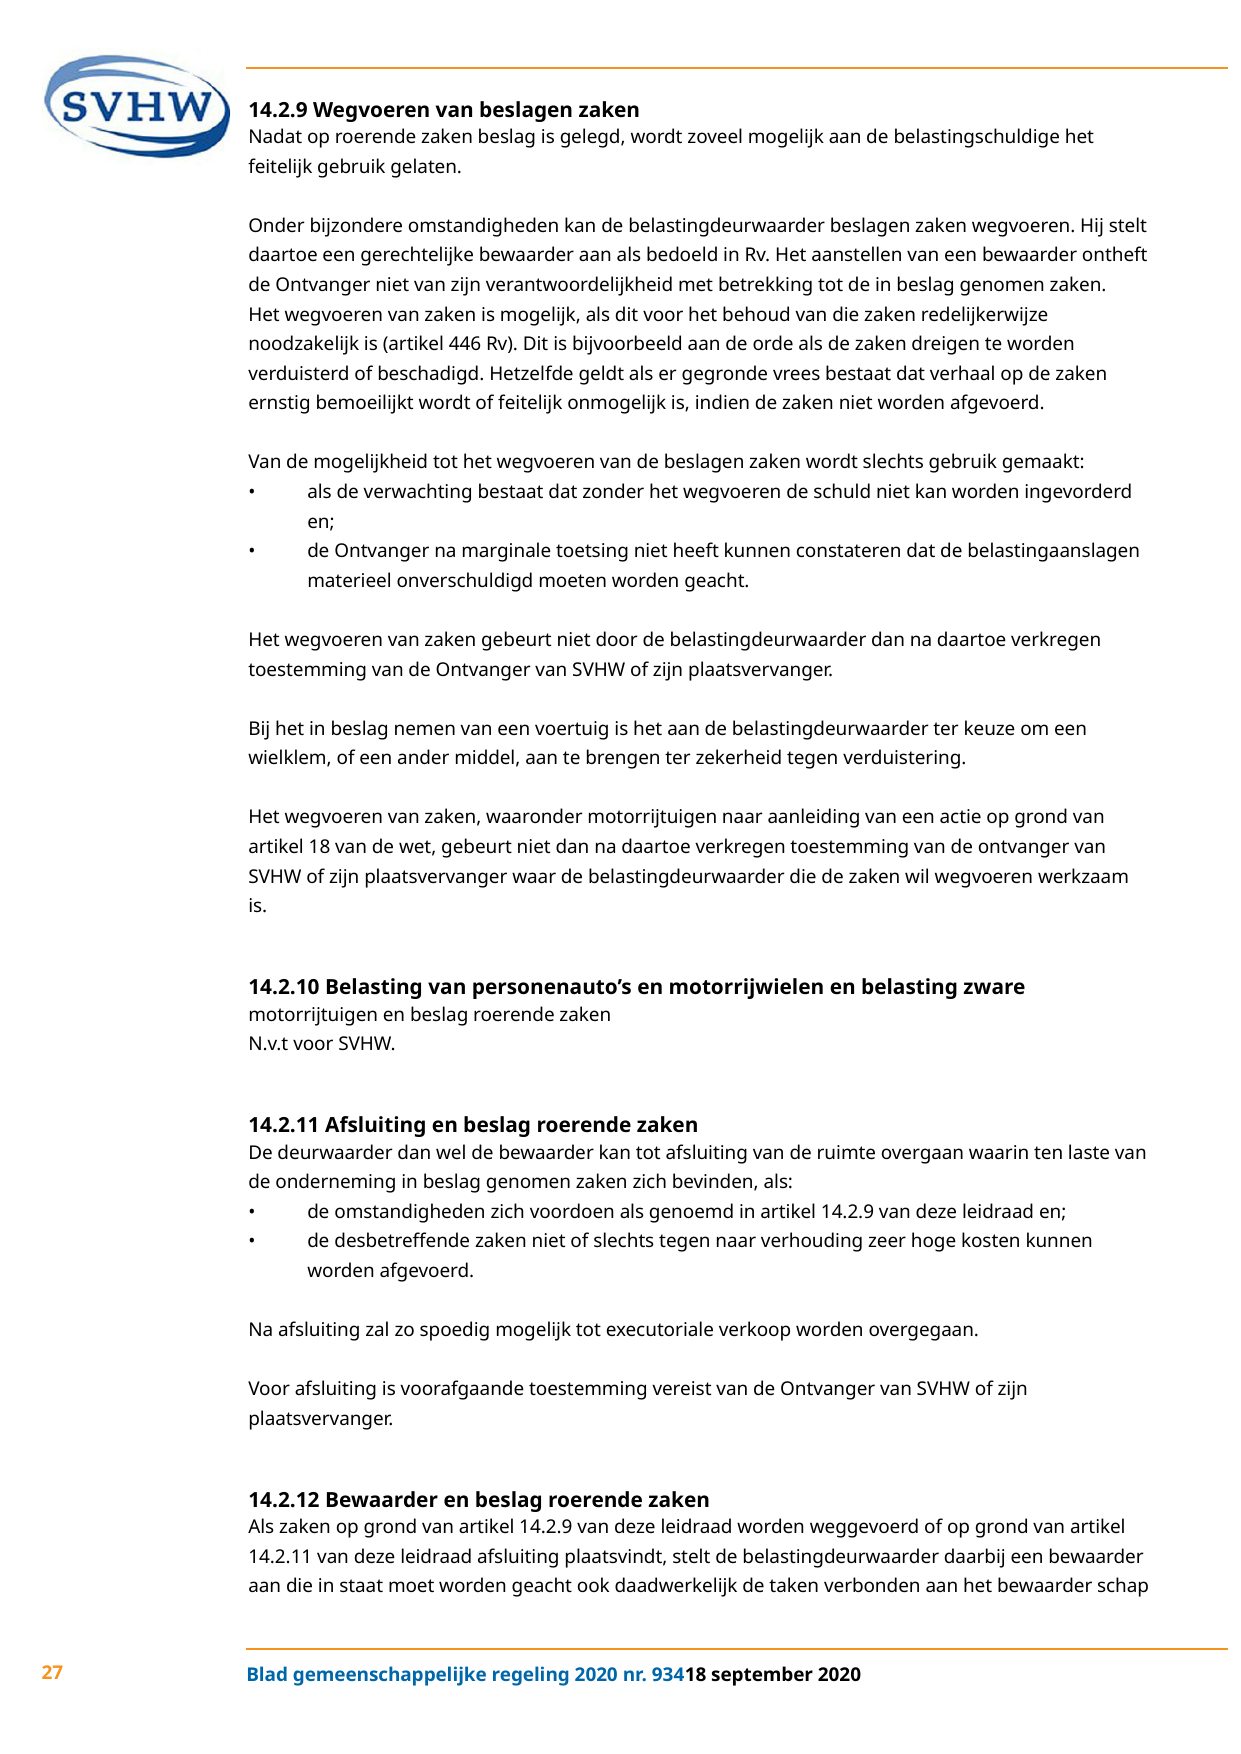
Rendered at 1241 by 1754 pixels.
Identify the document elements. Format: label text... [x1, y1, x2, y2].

picture [41, 47, 231, 172]
text 14.2.11 Afsluiting en beslag roerende zaken [248, 1110, 1152, 1139]
text Van de mogelijkheid tot het wegvoeren van de beslagen zaken wordt slechts gebruik gemaakt: [248, 449, 1152, 474]
list de omstandigheden zich voordoen als genoemd in artikel 14.2.9 van deze leidraad en; [248, 1198, 1152, 1224]
text De deurwaarder dan wel de bewaarder kan tot afsluiting van de ruimte overgaan waarin ten laste van de onderneming in beslag genomen zaken zich bevinden, als: [248, 1139, 1152, 1194]
text Onder bijzondere omstandigheden kan de belastingdeurwaarder beslagen zaken wegvoeren. Hij stelt daartoe een gerechtelijke bewaarder aan als bedoeld in Rv. Het aanstellen van een bewaarder ontheft de Ontvanger niet van zijn verantwoordelijkheid met betrekking tot de in beslag genomen zaken. [248, 212, 1152, 297]
text Als zaken op grond van artikel 14.2.9 van deze leidraad worden weggevoerd of op grond van artikel 14.2.11 van deze leidraad afsluiting plaatsvindt, stelt de belastingdeurwaarder daarbij een bewaarder aan die in staat moet worden geacht ook daadwerkelijk de taken verbonden aan het bewaarder schap [248, 1513, 1152, 1598]
text Bij het in beslag nemen van een voertuig is het aan de belastingdeurwaarder ter keuze om een wielklem, of een ander middel, aan te brengen ter zekerheid tegen verduistering. [248, 715, 1152, 770]
list als de verwachting bestaat dat zonder het wegvoeren de schuld niet kan worden ingevorderd en; [248, 478, 1152, 533]
text N.v.t voor SVHW. [248, 1030, 1152, 1056]
text 14.2.12 Bewaarder en beslag roerende zaken [248, 1485, 1152, 1513]
text Nadat op roerende zaken beslag is gelegd, wordt zoveel mogelijk aan de belastingschuldige het feitelijk gebruik gelaten. [248, 123, 1152, 178]
list de desbetreffende zaken niet of slechts tegen naar verhouding zeer hoge kosten kunnen worden afgevoerd. [248, 1228, 1152, 1283]
text motorrijtuigen en beslag roerende zaken [248, 1001, 1152, 1027]
text Het wegvoeren van zaken is mogelijk, als dit voor het behoud van die zaken redelijkerwijze noodzakelijk is (artikel 446 Rv). Dit is bijvoorbeeld aan de orde als de zaken dreigen te worden verduisterd of beschadigd. Hetzelfde geldt als er gegronde vrees bestaat dat verhaal op de zaken ernstig bemoeilijkt wordt of feitelijk onmogelijk is, indien de zaken niet worden afgevoerd. [248, 301, 1152, 415]
text Na afsluiting zal zo spoedig mogelijk tot executoriale verkoop worden overgegaan. [248, 1316, 1152, 1342]
text Voor afsluiting is voorafgaande toestemming vereist van de Ontvanger van SVHW of zijn plaatsvervanger. [248, 1376, 1152, 1431]
text Het wegvoeren van zaken gebeurt niet door de belastingdeurwaarder dan na daartoe verkregen toestemming van de Ontvanger van SVHW of zijn plaatsvervanger. [248, 626, 1152, 681]
text 14.2.9 Wegvoeren van beslagen zaken [248, 95, 1152, 123]
text 14.2.10 Belasting van personenauto’s en motorrijwielen en belasting zware [248, 972, 1152, 1001]
list de Ontvanger na marginale toetsing niet heeft kunnen constateren dat de belastingaanslagen materieel onverschuldigd moeten worden geacht. [248, 537, 1152, 593]
text Het wegvoeren van zaken, waaronder motorrijtuigen naar aanleiding van een actie op grond van artikel 18 van de wet, gebeurt niet dan na daartoe verkregen toestemming van de ontvanger van SVHW of zijn plaatsvervanger waar de belastingdeurwaarder die de zaken wil wegvoeren werkzaam is. [248, 804, 1152, 918]
